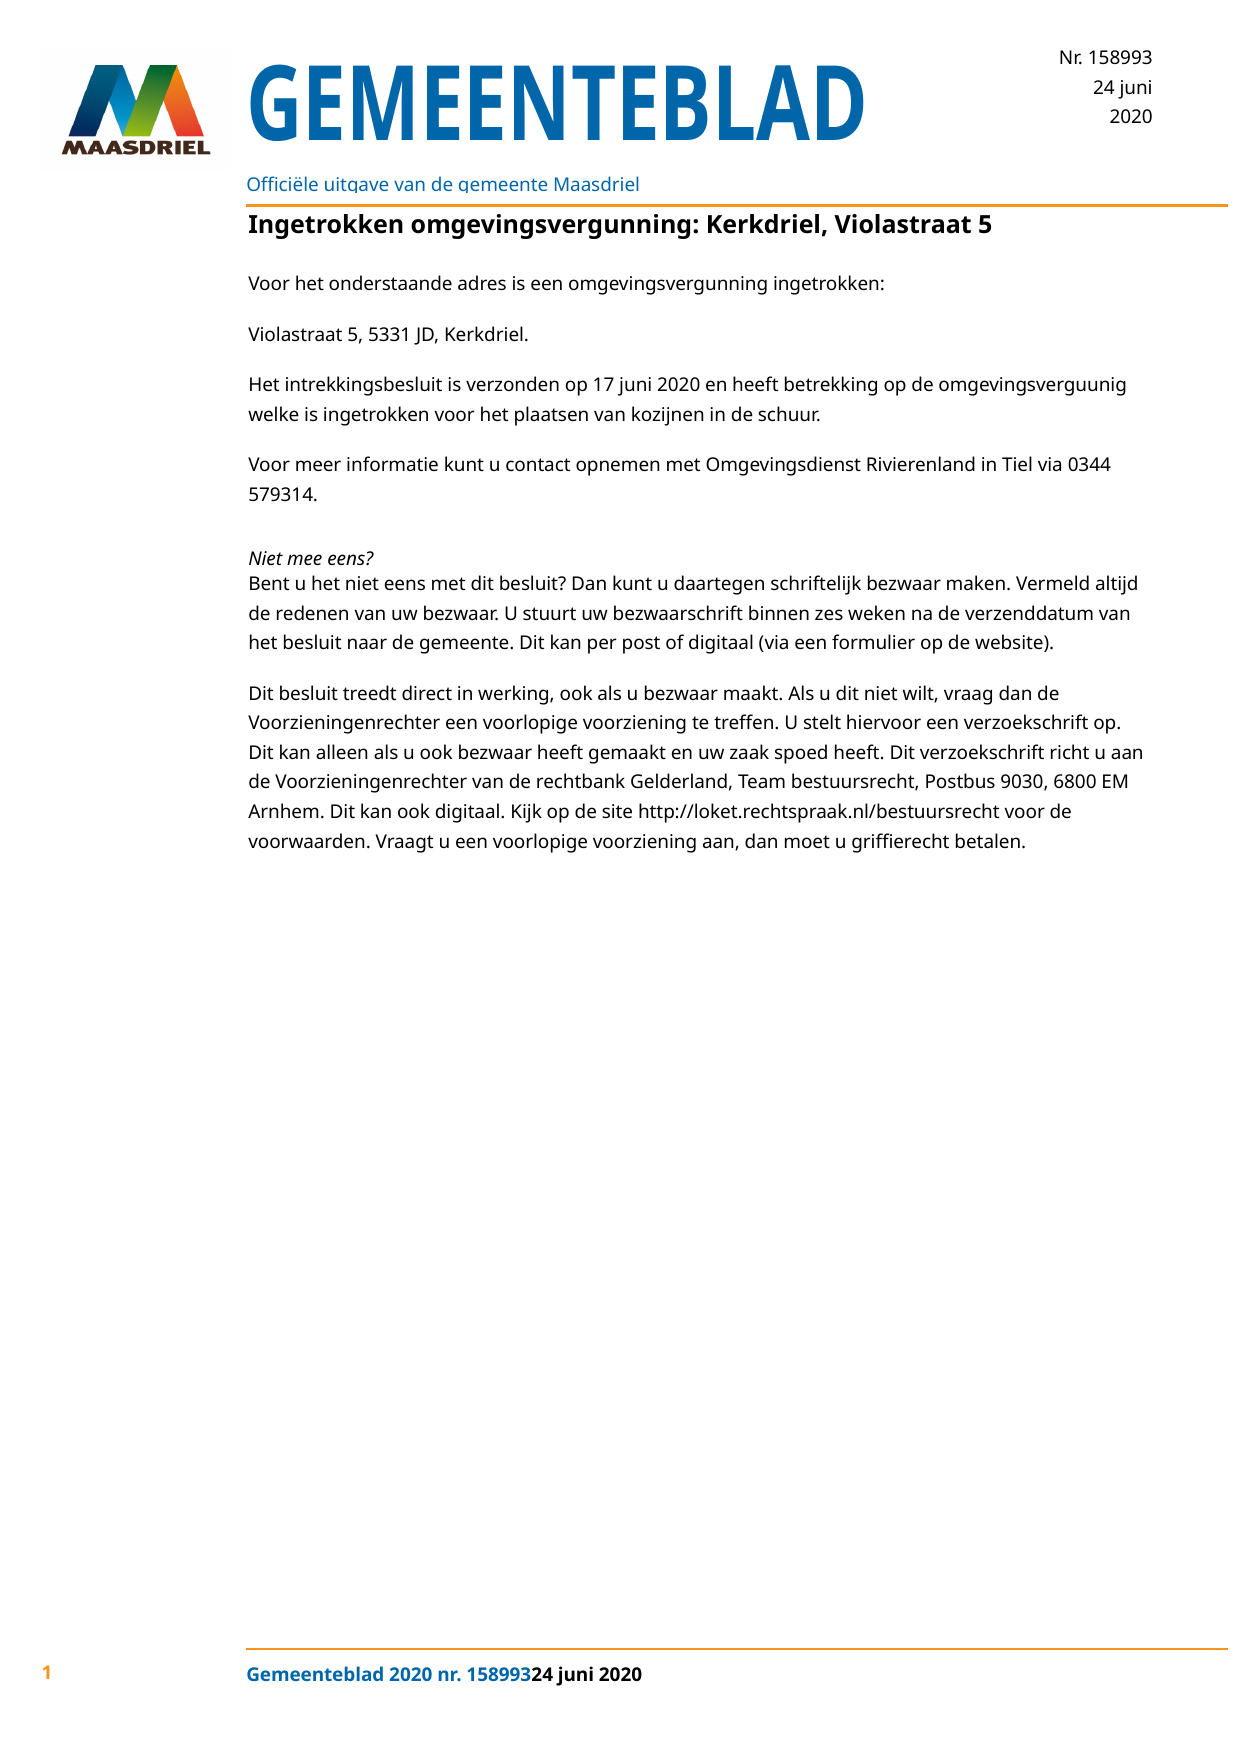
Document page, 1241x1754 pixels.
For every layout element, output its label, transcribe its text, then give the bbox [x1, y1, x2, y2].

text Voor het onderstaande adres is een omgevingsvergunning ingetrokken: [248, 270, 1152, 296]
picture [41, 47, 231, 172]
text Voor meer informatie kunt u contact opnemen met Omgevingsdienst Rivierenland in Tiel via 0344 579314. [248, 451, 1152, 506]
text Dit besluit treedt direct in werking, ook als u bezwaar maakt. Als u dit niet wilt, vraag dan de Voorzieningenrechter een voorlopige voorziening te treffen. U stelt hiervoor een verzoekschrift op. Dit kan alleen als u ook bezwaar heeft gemaakt en uw zaak spoed heeft. Dit verzoekschrift richt u aan de Voorzieningenrechter van de rechtbank Gelderland, Team bestuursrecht, Postbus 9030, 6800 EM Arnhem. Dit kan ook digitaal. Kijk op de site http://loket.rechtspraak.nl/bestuursrecht voor de voorwaarden. Vraagt u een voorlopige voorziening aan, dan moet u griffierecht betalen. [248, 680, 1152, 854]
text Violastraat 5, 5331 JD, Kerkdriel. [248, 321, 1152, 346]
text Niet mee eens? [248, 545, 1152, 570]
text Bent u het niet eens met dit besluit? Dan kunt u daartegen schriftelijk bezwaar maken. Vermeld altijd de redenen van uw bezwaar. U stuurt uw bezwaarschrift binnen zes weken na de verzenddatum van het besluit naar de gemeente. Dit kan per post of digitaal (via een formulier op de website). [248, 570, 1152, 655]
text Het intrekkingsbesluit is verzonden op 17 juni 2020 en heeft betrekking op de omgevingsverguunig welke is ingetrokken voor het plaatsen van kozijnen in de schuur. [248, 371, 1152, 426]
text Ingetrokken omgevingsvergunning: Kerkdriel, Violastraat 5 [248, 207, 1152, 241]
